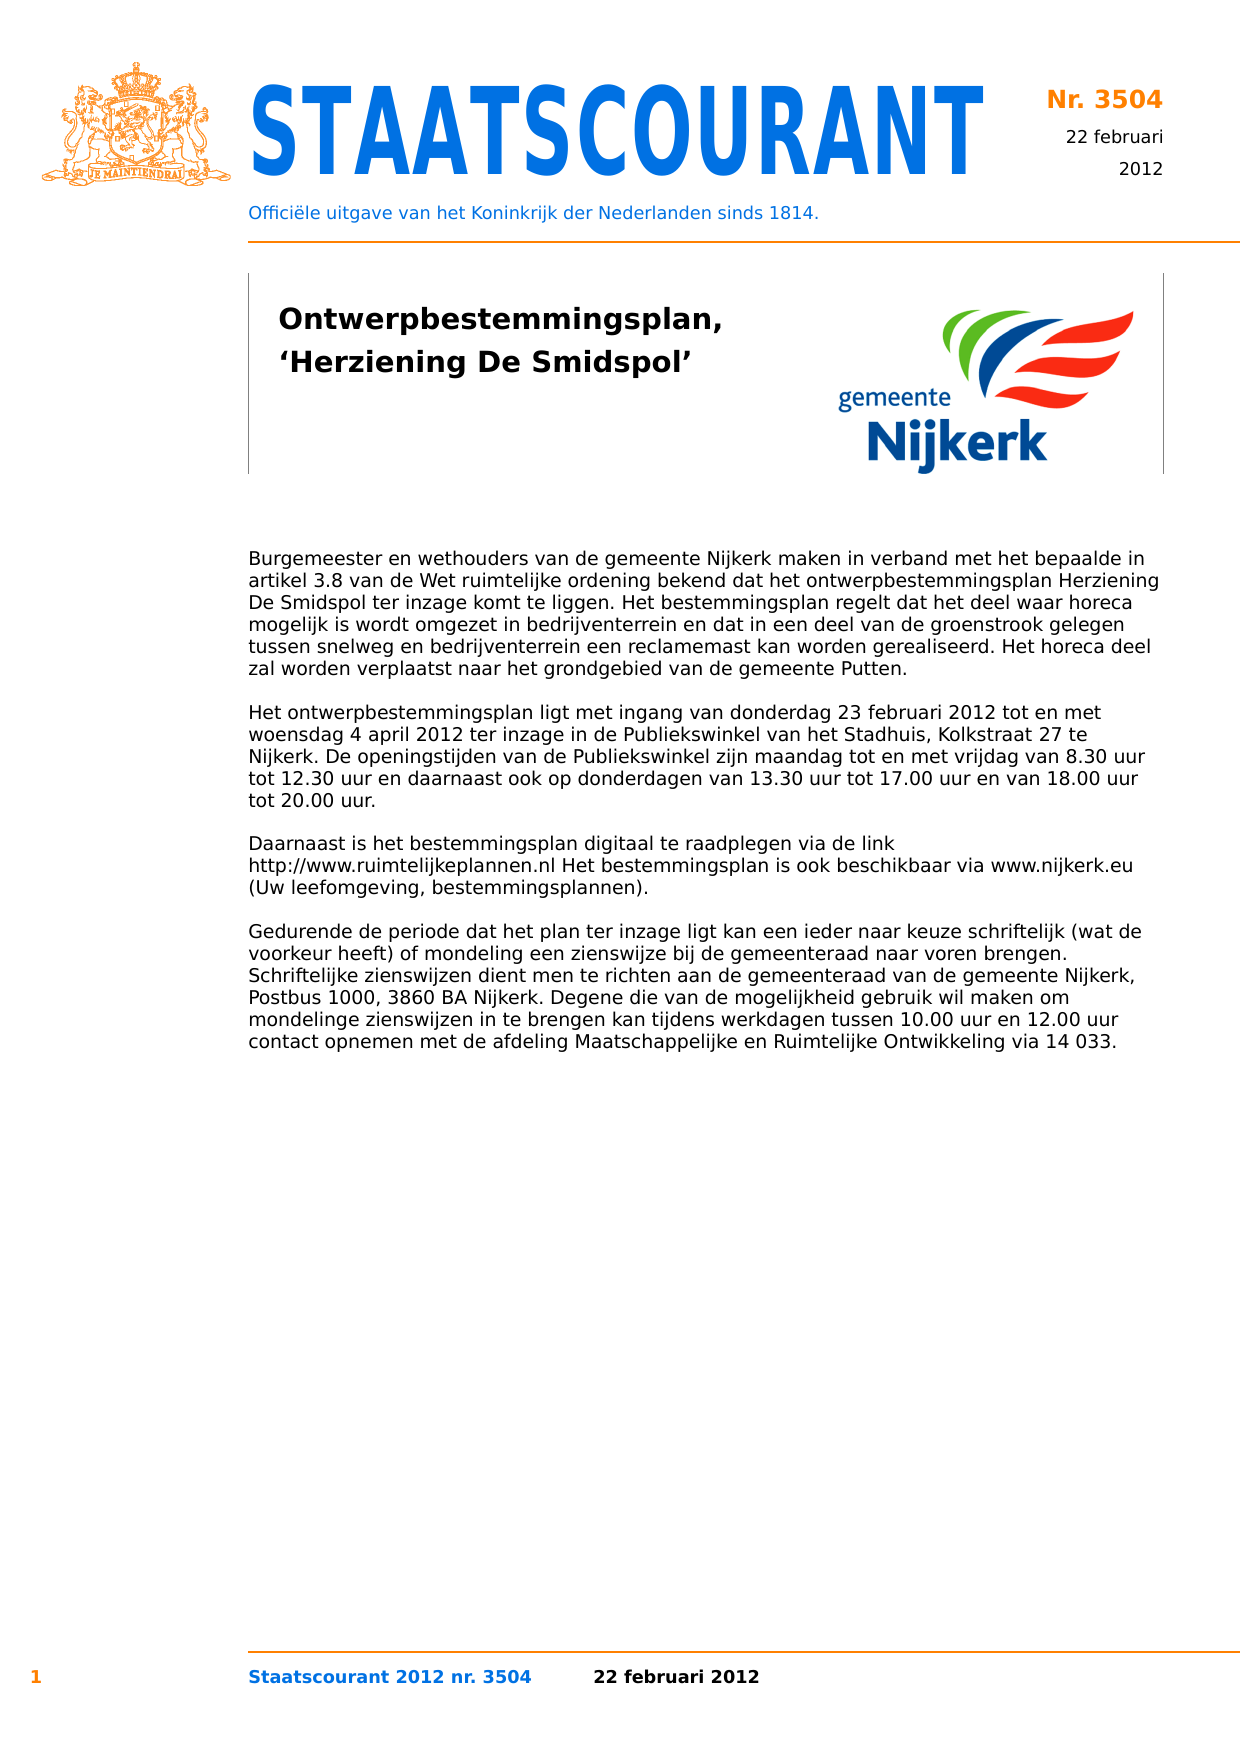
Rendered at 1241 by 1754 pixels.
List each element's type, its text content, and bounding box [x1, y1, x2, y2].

table_cell 22 februari [998, 121, 1240, 153]
table_cell Officiële uitgave van het Koninkrijk der Nederlanden sinds 1814. [248, 203, 1240, 241]
text Gedurende de periode dat het plan ter inzage ligt kan een ieder naar keuze schriftelijk (wat de voorkeur heeft) of mondeling een zienswijze bij de gemeenteraad naar voren brengen. Schriftelijke zienswijzen dient men te richten aan de gemeenteraad van de gemeente Nijkerk, Postbus 1000, 3860 BA Nijkerk. Degene die van de mogelijkheid gebruik wil maken om mondelinge zienswijzen in te brengen kan tijdens werkdagen tussen 10.00 uur en 12.00 uur contact opnemen met de afdeling Maatschappelijke en Ruimtelijke Ontwikkeling via 14 033. [248, 921, 1163, 1053]
table_header [25, 62, 248, 241]
table_header Nr. 3504 [998, 62, 1240, 121]
subtitle Ontwerpbestemmingsplan, ‘Herziening De Smidspol’ [249, 273, 1163, 474]
table_header STAATSCOURANT [248, 62, 998, 203]
table_cell 2012 [998, 153, 1240, 203]
text Daarnaast is het bestemmingsplan digitaal te raadplegen via de link http://www.ruimtelijkeplannen.nl Het bestemmingsplan is ook beschikbaar via www.nijkerk.eu (Uw leefomgeving, bestemmingsplannen). [248, 833, 1163, 899]
text Burgemeester en wethouders van de gemeente Nijkerk maken in verband met het bepaalde in artikel 3.8 van de Wet ruimtelijke ordening bekend dat het ontwerpbestemmingsplan Herziening De Smidspol ter inzage komt te liggen. Het bestemmingsplan regelt dat het deel waar horeca mogelijk is wordt omgezet in bedrijventerrein en dat in een deel van de groenstrook gelegen tussen snelweg en bedrijventerrein een reclamemast kan worden gerealiseerd. Het horeca deel zal worden verplaatst naar het grondgebied van de gemeente Putten. [248, 548, 1163, 680]
text Het ontwerpbestemmingsplan ligt met ingang van donderdag 23 februari 2012 tot en met woensdag 4 april 2012 ter inzage in de Publiekswinkel van het Stadhuis, Kolkstraat 27 te Nijkerk. De openingstijden van de Publiekswinkel zijn maandag tot en met vrijdag van 8.30 uur tot 12.30 uur en daarnaast ook op donderdagen van 13.30 uur tot 17.00 uur en van 18.00 uur tot 20.00 uur. [248, 702, 1163, 811]
picture [41, 62, 231, 186]
picture [838, 302, 1134, 474]
